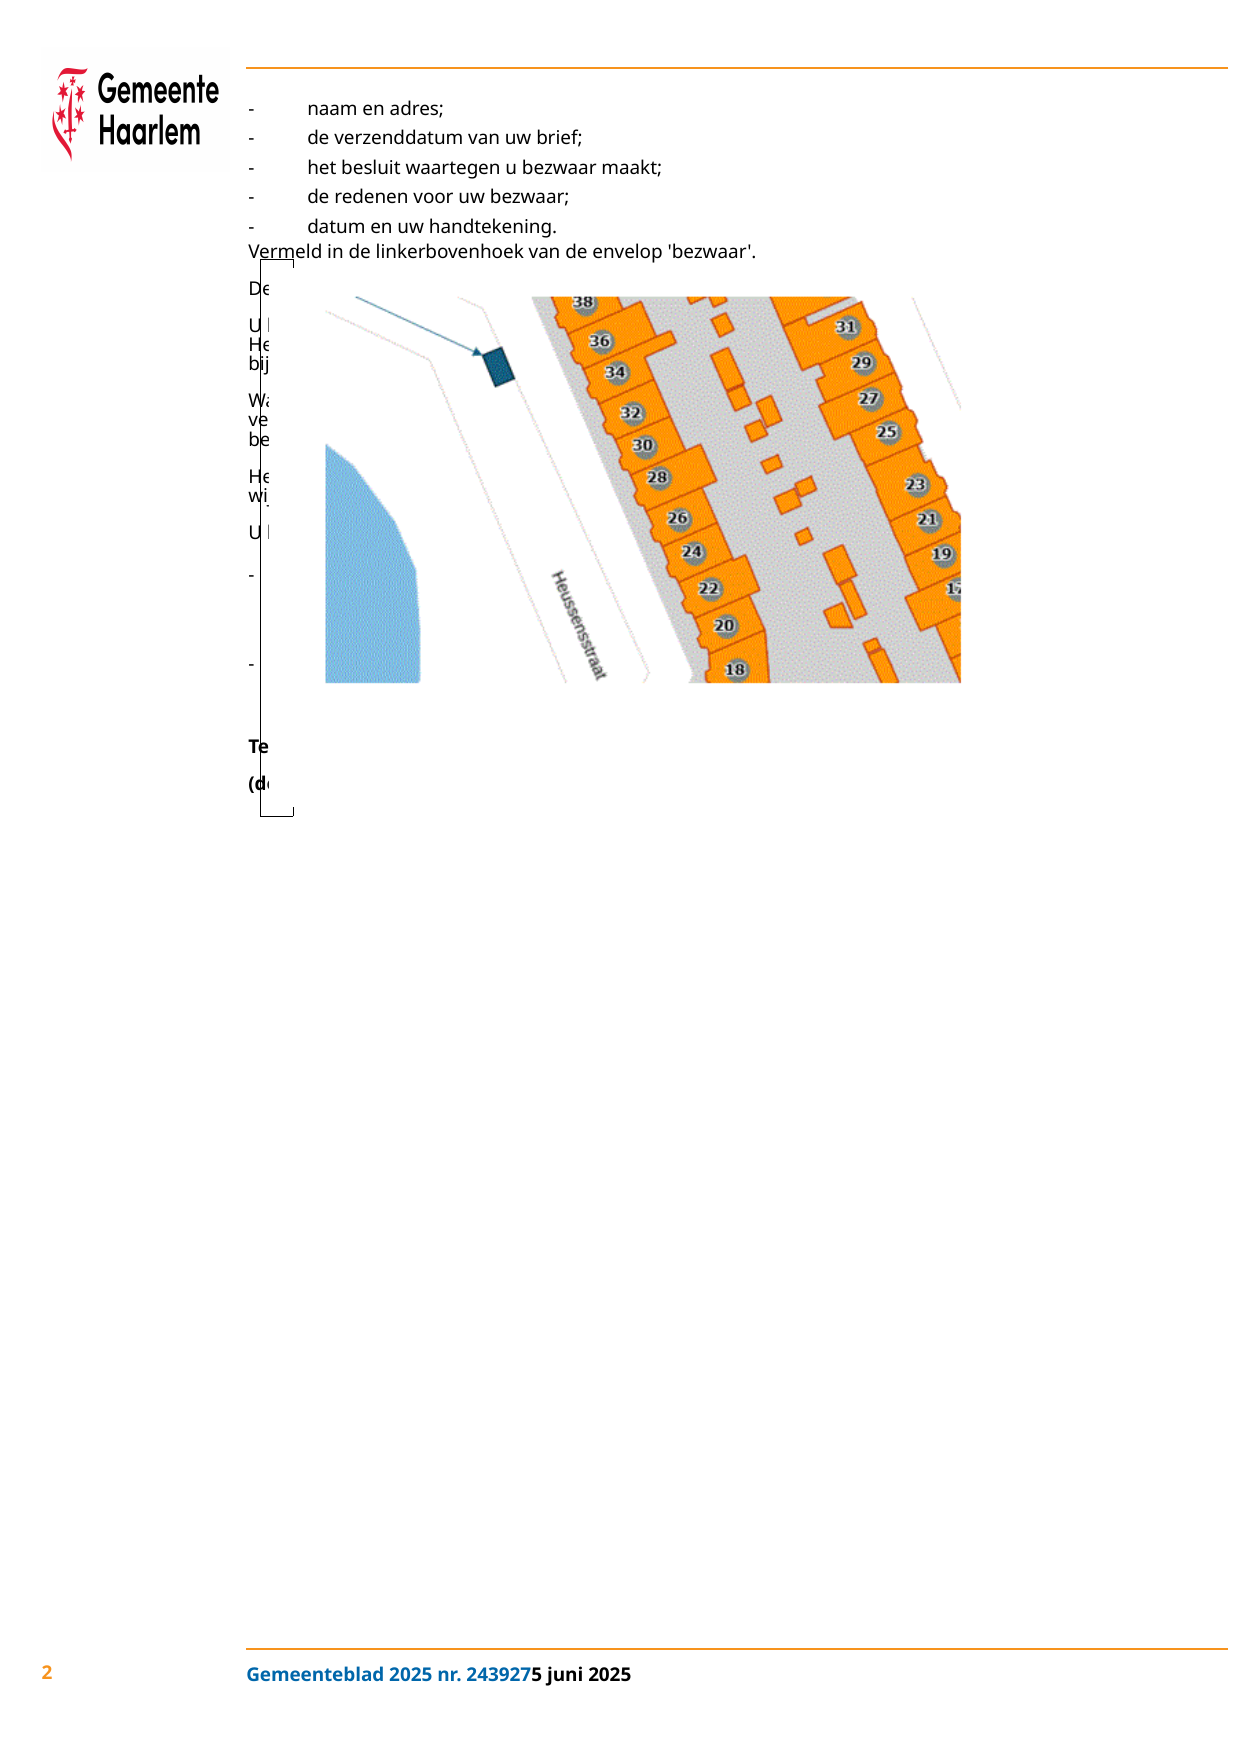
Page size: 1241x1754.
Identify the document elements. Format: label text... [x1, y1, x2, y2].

list de verzenddatum van uw brief; [248, 124, 1152, 150]
list naam en adres; [248, 95, 1152, 121]
text Vermeld in de linkerbovenhoek van de envelop 'bezwaar'. [248, 243, 1152, 262]
picture [41, 47, 231, 172]
list het besluit waartegen u bezwaar maakt; [248, 154, 1152, 180]
picture [268, 268, 1155, 807]
list de redenen voor uw bezwaar; [248, 183, 1152, 209]
list datum en uw handtekening. [248, 213, 1152, 239]
